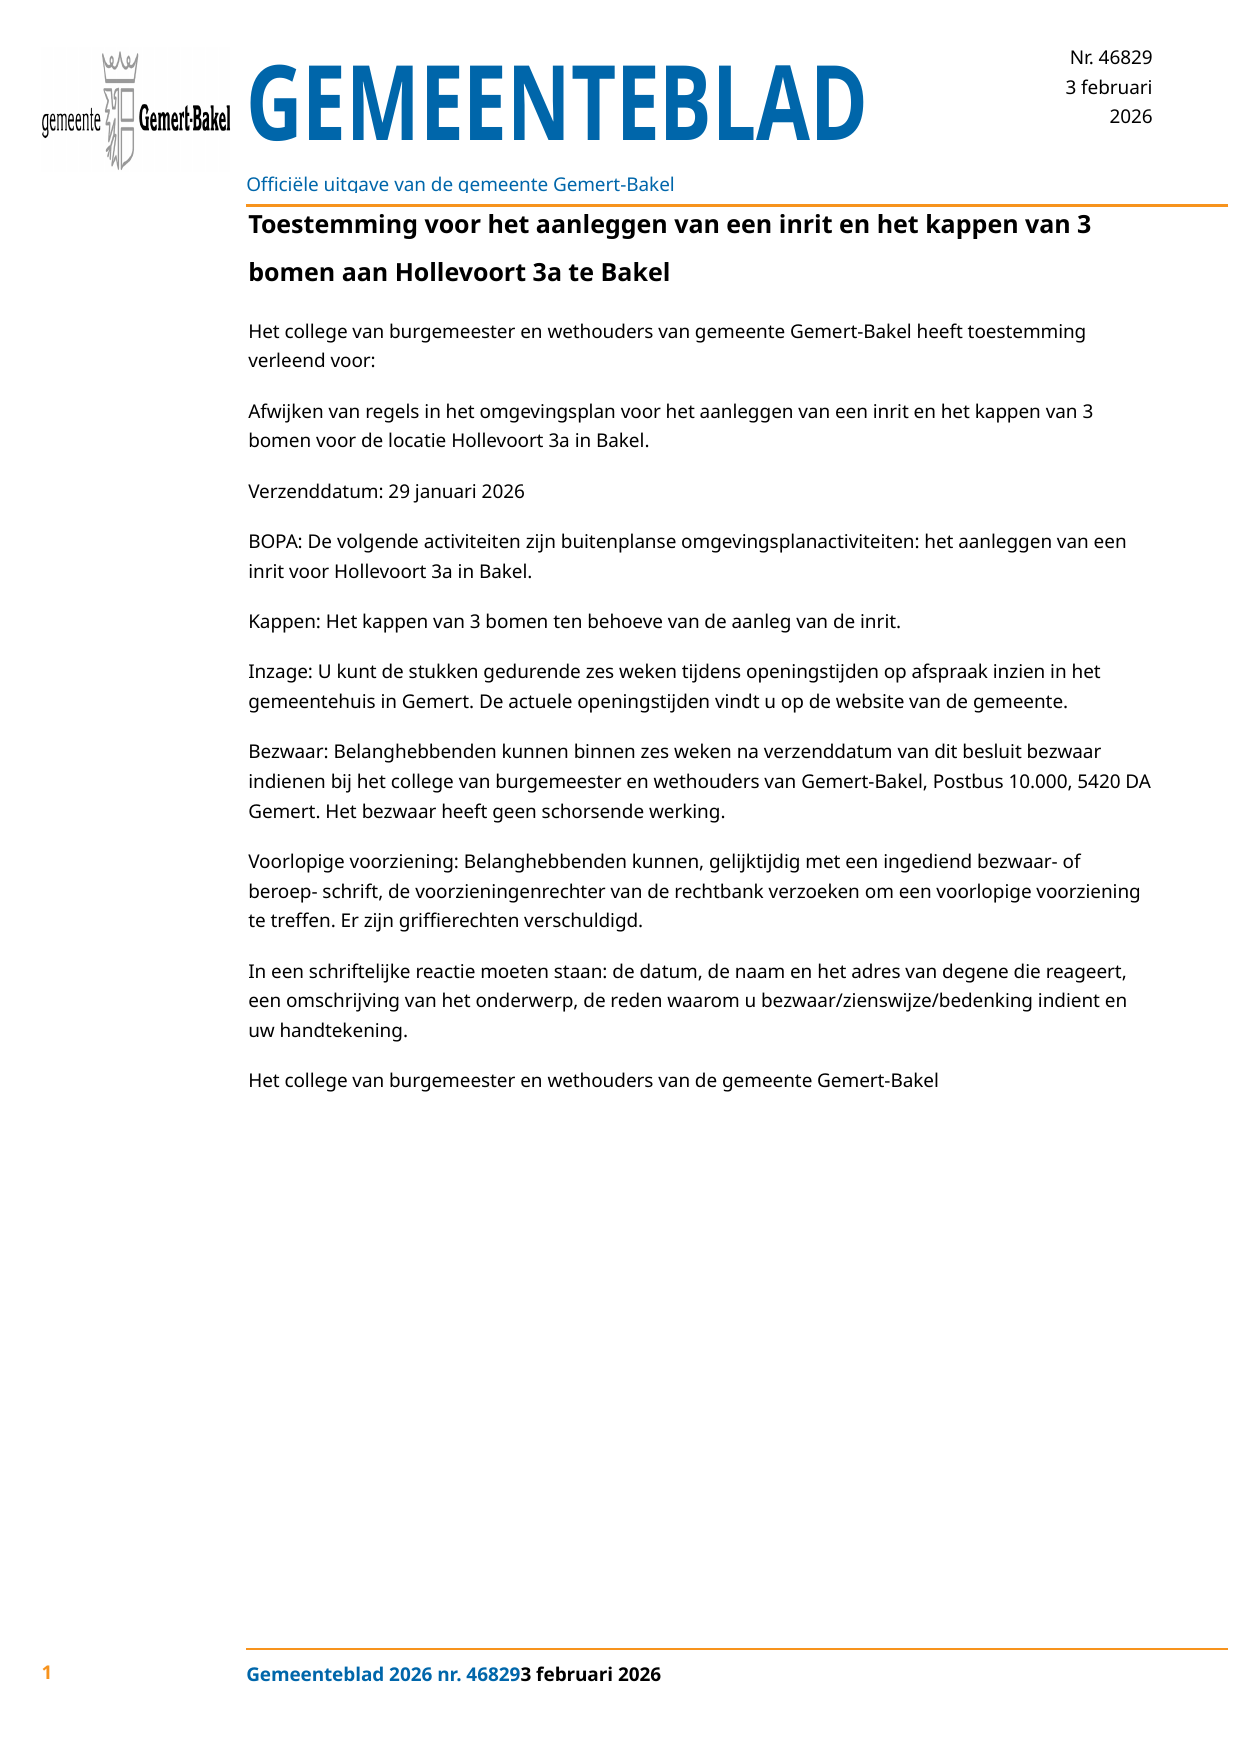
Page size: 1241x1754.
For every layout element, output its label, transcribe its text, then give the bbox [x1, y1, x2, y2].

text Afwijken van regels in het omgevingsplan voor het aanleggen van een inrit en het kappen van 3 bomen voor de locatie Hollevoort 3a in Bakel. [248, 398, 1152, 453]
text Het college van burgemeester en wethouders van gemeente Gemert-Bakel heeft toestemming verleend voor: [248, 318, 1152, 373]
text In een schriftelijke reactie moeten staan: de datum, de naam en het adres van degene die reageert, een omschrijving van het onderwerp, de reden waarom u bezwaar/zienswijze/bedenking indient en uw handtekening. [248, 958, 1152, 1043]
picture [41, 47, 231, 172]
text Toestemming voor het aanleggen van een inrit en het kappen van 3 bomen aan Hollevoort 3a te Bakel [248, 207, 1152, 288]
text Kappen: Het kappen van 3 bomen ten behoeve van de aanleg van de inrit. [248, 608, 1152, 634]
text Verzenddatum: 29 januari 2026 [248, 478, 1152, 504]
text Inzage: U kunt de stukken gedurende zes weken tijdens openingstijden op afspraak inzien in het gemeentehuis in Gemert. De actuele openingstijden vindt u op de website van de gemeente. [248, 659, 1152, 714]
text Voorlopige voorziening: Belanghebbenden kunnen, gelijktijdig met een ingediend bezwaar- of beroep- schrift, de voorzieningenrechter van de rechtbank verzoeken om een voorlopige voorziening te treffen. Er zijn griffierechten verschuldigd. [248, 848, 1152, 933]
text Het college van burgemeester en wethouders van de gemeente Gemert-Bakel [248, 1067, 1152, 1093]
text Bezwaar: Belanghebbenden kunnen binnen zes weken na verzenddatum van dit besluit bezwaar indienen bij het college van burgemeester en wethouders van Gemert-Bakel, Postbus 10.000, 5420 DA Gemert. Het bezwaar heeft geen schorsende werking. [248, 739, 1152, 824]
text BOPA: De volgende activiteiten zijn buitenplanse omgevingsplanactiviteiten: het aanleggen van een inrit voor Hollevoort 3a in Bakel. [248, 528, 1152, 584]
